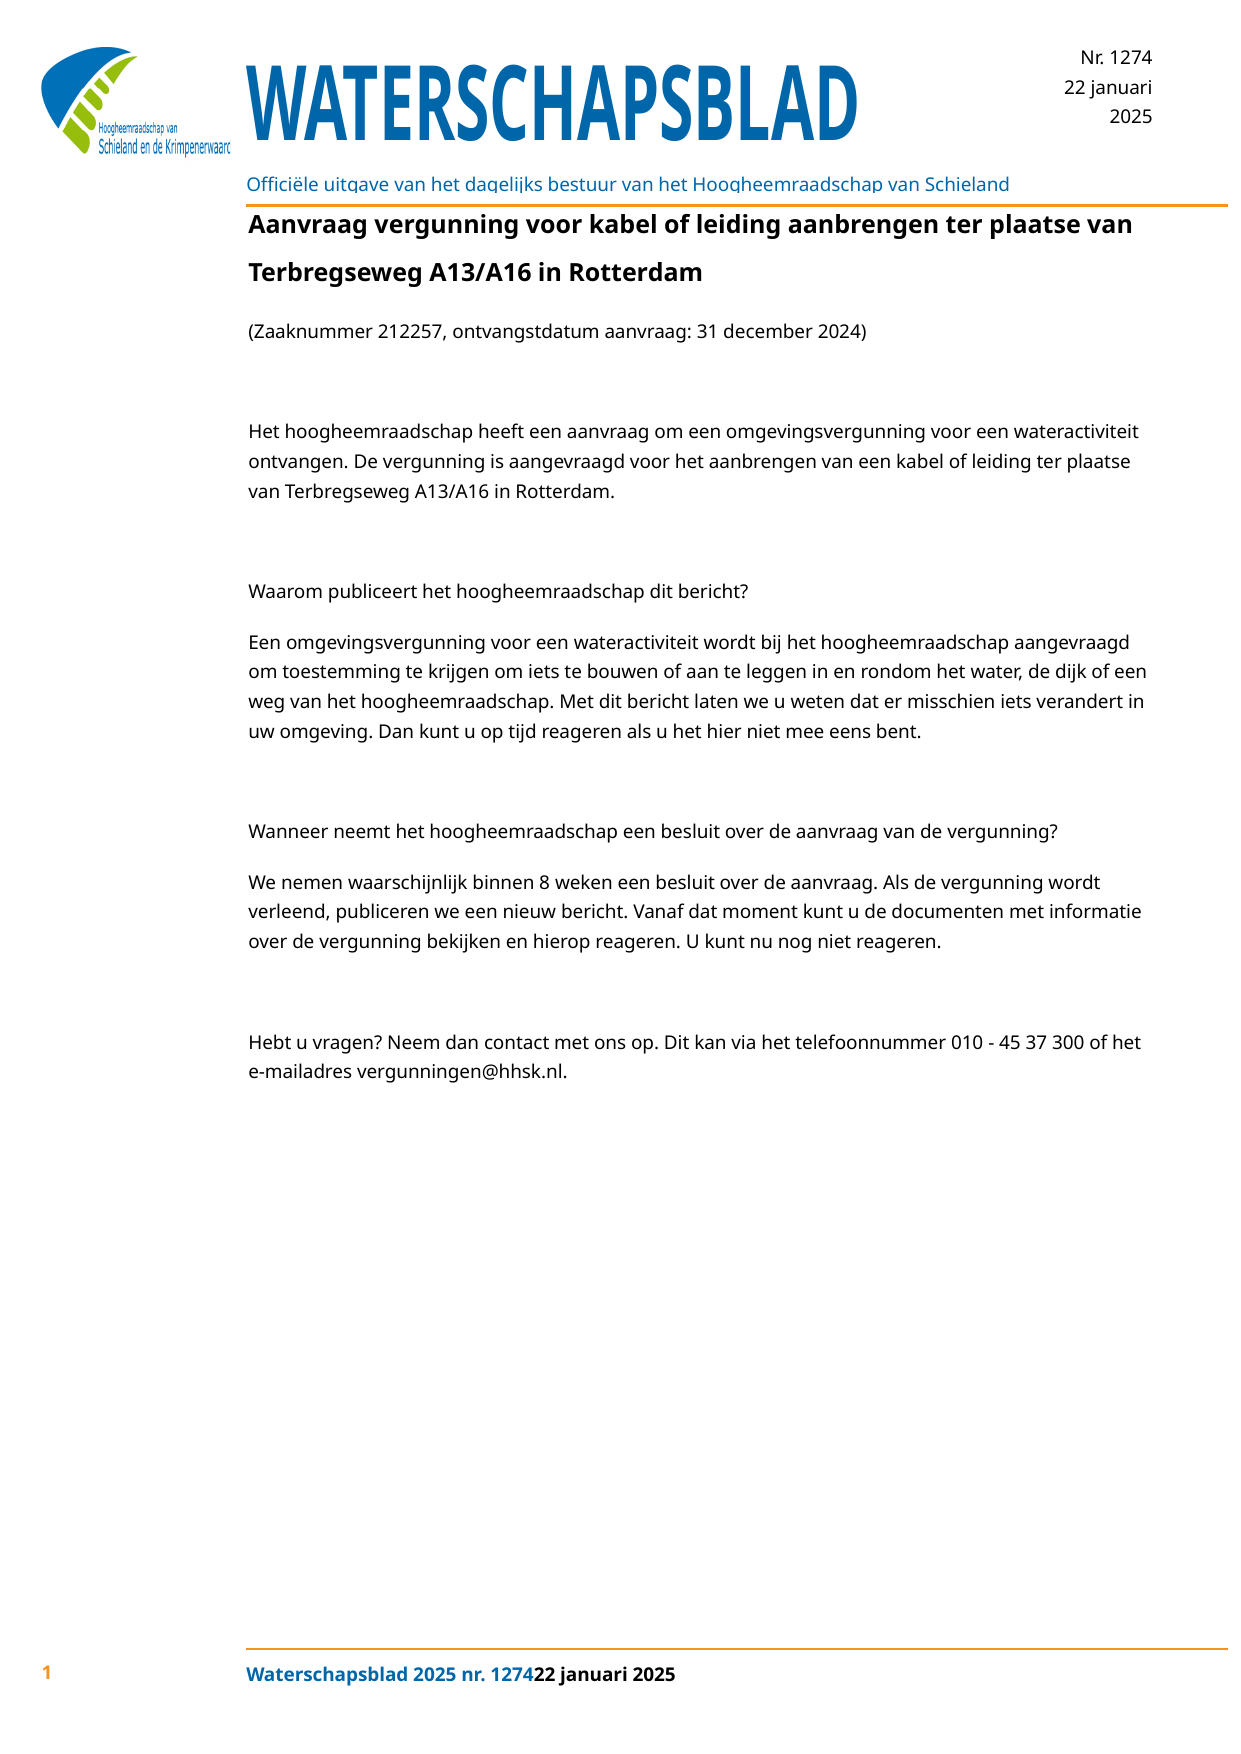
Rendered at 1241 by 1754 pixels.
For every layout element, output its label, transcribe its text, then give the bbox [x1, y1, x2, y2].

text Aanvraag vergunning voor kabel of leiding aanbrengen ter plaatse van Terbregseweg A13/A16 in Rotterdam [248, 207, 1152, 288]
text (Zaaknummer 212257, ontvangstdatum aanvraag: 31 december 2024) [248, 318, 1152, 344]
text We nemen waarschijnlijk binnen 8 weken een besluit over de aanvraag. Als de vergunning wordt verleend, publiceren we een nieuw bericht. Vanaf dat moment kunt u de documenten met informatie over de vergunning bekijken en hierop reageren. U kunt nu nog niet reageren. [248, 869, 1152, 954]
picture [41, 47, 231, 172]
text Wanneer neemt het hoogheemraadschap een besluit over de aanvraag van de vergunning? [248, 819, 1152, 844]
text Waarom publiceert het hoogheemraadschap dit bericht? [248, 579, 1152, 604]
text Het hoogheemraadschap heeft een aanvraag om een omgevingsvergunning voor een wateractiviteit ontvangen. De vergunning is aangevraagd voor het aanbrengen van een kabel of leiding ter plaatse van Terbregseweg A13/A16 in Rotterdam. [248, 419, 1152, 504]
text Een omgevingsvergunning voor een wateractiviteit wordt bij het hoogheemraadschap aangevraagd om toestemming te krijgen om iets te bouwen of aan te leggen in en rondom het water, de dijk of een weg van het hoogheemraadschap. Met dit bericht laten we u weten dat er misschien iets verandert in uw omgeving. Dan kunt u op tijd reageren als u het hier niet mee eens bent. [248, 629, 1152, 744]
text Hebt u vragen? Neem dan contact met ons op. Dit kan via het telefoonnummer 010 - 45 37 300 of het e-mailadres vergunningen@hhsk.nl. [248, 1029, 1152, 1084]
